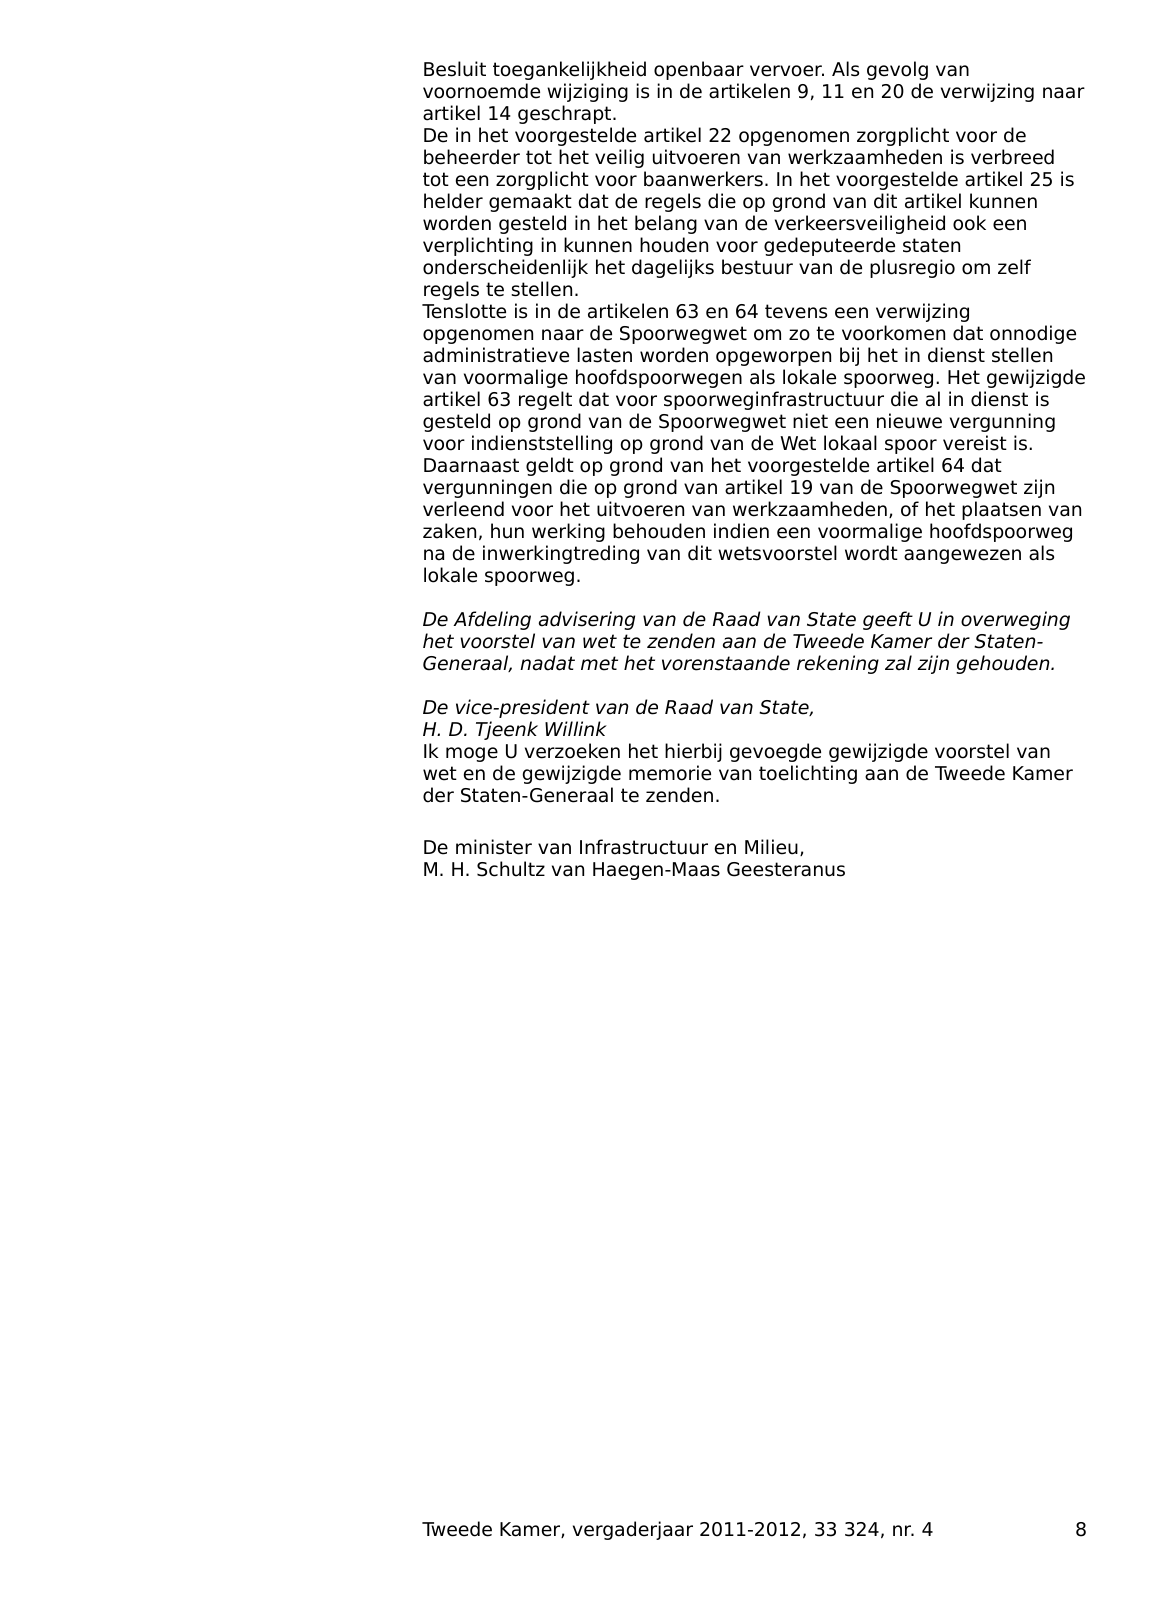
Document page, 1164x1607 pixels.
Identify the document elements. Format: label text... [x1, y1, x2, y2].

text De minister van Infrastructuur en Milieu, M. H. Schultz van Haegen-Maas Geesteranus [422, 837, 1087, 881]
text De vice-president van de Raad van State, [422, 697, 1087, 719]
text H. D. Tjeenk Willink [422, 719, 1087, 741]
text Besluit toegankelijkheid openbaar vervoer. Als gevolg van voornoemde wijziging is in de artikelen 9, 11 en 20 de verwijzing naar artikel 14 geschrapt. [422, 59, 1087, 125]
text Ik moge U verzoeken het hierbij gevoegde gewijzigde voorstel van wet en de gewijzigde memorie van toelichting aan de Tweede Kamer der Staten-Generaal te zenden. [422, 741, 1087, 807]
text De in het voorgestelde artikel 22 opgenomen zorgplicht voor de beheerder tot het veilig uitvoeren van werkzaamheden is verbreed tot een zorgplicht voor baanwerkers. In het voorgestelde artikel 25 is helder gemaakt dat de regels die op grond van dit artikel kunnen worden gesteld in het belang van de verkeersveiligheid ook een verplichting in kunnen houden voor gedeputeerde staten onderscheidenlijk het dagelijks bestuur van de plusregio om zelf regels te stellen. [422, 125, 1087, 301]
text De Afdeling advisering van de Raad van State geeft U in overweging het voorstel van wet te zenden aan de Tweede Kamer der Staten-Generaal, nadat met het vorenstaande rekening zal zijn gehouden. [422, 609, 1087, 675]
text Tenslotte is in de artikelen 63 en 64 tevens een verwijzing opgenomen naar de Spoorwegwet om zo te voorkomen dat onnodige administratieve lasten worden opgeworpen bij het in dienst stellen van voormalige hoofdspoorwegen als lokale spoorweg. Het gewijzigde artikel 63 regelt dat voor spoorweginfrastructuur die al in dienst is gesteld op grond van de Spoorwegwet niet een nieuwe vergunning voor indienststelling op grond van de Wet lokaal spoor vereist is. Daarnaast geldt op grond van het voorgestelde artikel 64 dat vergunningen die op grond van artikel 19 van de Spoorwegwet zijn verleend voor het uitvoeren van werkzaamheden, of het plaatsen van zaken, hun werking behouden indien een voormalige hoofdspoorweg na de inwerkingtreding van dit wetsvoorstel wordt aangewezen als lokale spoorweg. [422, 301, 1087, 587]
